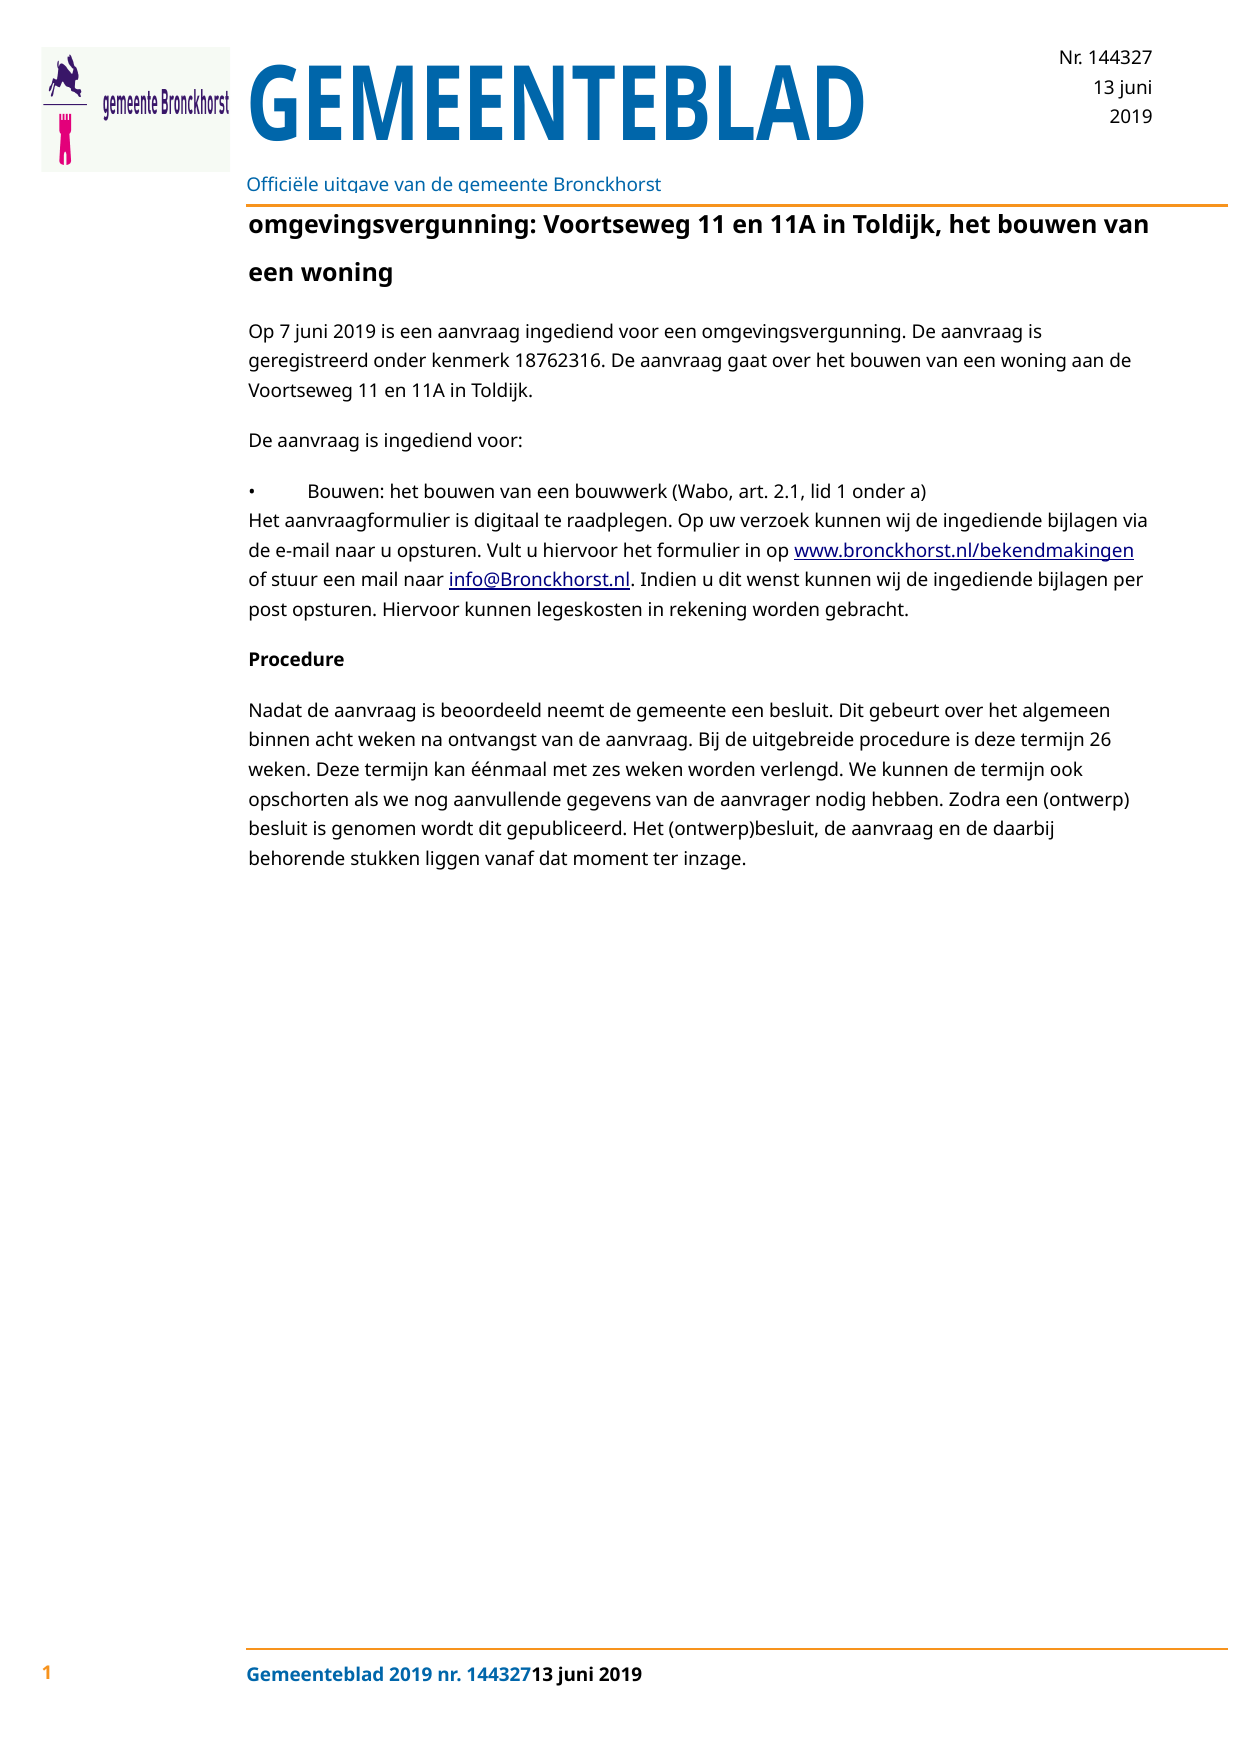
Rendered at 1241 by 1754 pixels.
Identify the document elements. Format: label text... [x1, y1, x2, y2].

text Op 7 juni 2019 is een aanvraag ingediend voor een omgevingsvergunning. De aanvraag is geregistreerd onder kenmerk 18762316. De aanvraag gaat over het bouwen van een woning aan de Voortseweg 11 en 11A in Toldijk. [248, 318, 1152, 403]
text De aanvraag is ingediend voor: [248, 427, 1152, 453]
text omgevingsvergunning: Voortseweg 11 en 11A in Toldijk, het bouwen van een woning [248, 207, 1152, 288]
text Het aanvraagformulier is digitaal te raadplegen. Op uw verzoek kunnen wij de ingediende bijlagen via de e-mail naar u opsturen. Vult u hiervoor het formulier in op www.bronckhorst.nl/bekendmakingen of stuur een mail naar info@Bronckhorst.nl. Indien u dit wenst kunnen wij de ingediende bijlagen per post opsturen. Hiervoor kunnen legeskosten in rekening worden gebracht. [248, 507, 1152, 622]
list Bouwen: het bouwen van een bouwwerk (Wabo, art. 2.1, lid 1 onder a) [248, 478, 1152, 504]
text Procedure [248, 647, 1152, 672]
picture [41, 47, 231, 172]
text Nadat de aanvraag is beoordeeld neemt de gemeente een besluit. Dit gebeurt over het algemeen binnen acht weken na ontvangst van de aanvraag. Bij de uitgebreide procedure is deze termijn 26 weken. Deze termijn kan éénmaal met zes weken worden verlengd. We kunnen de termijn ook opschorten als we nog aanvullende gegevens van de aanvrager nodig hebben. Zodra een (ontwerp) besluit is genomen wordt dit gepubliceerd. Het (ontwerp)besluit, de aanvraag en de daarbij behorende stukken liggen vanaf dat moment ter inzage. [248, 697, 1152, 871]
